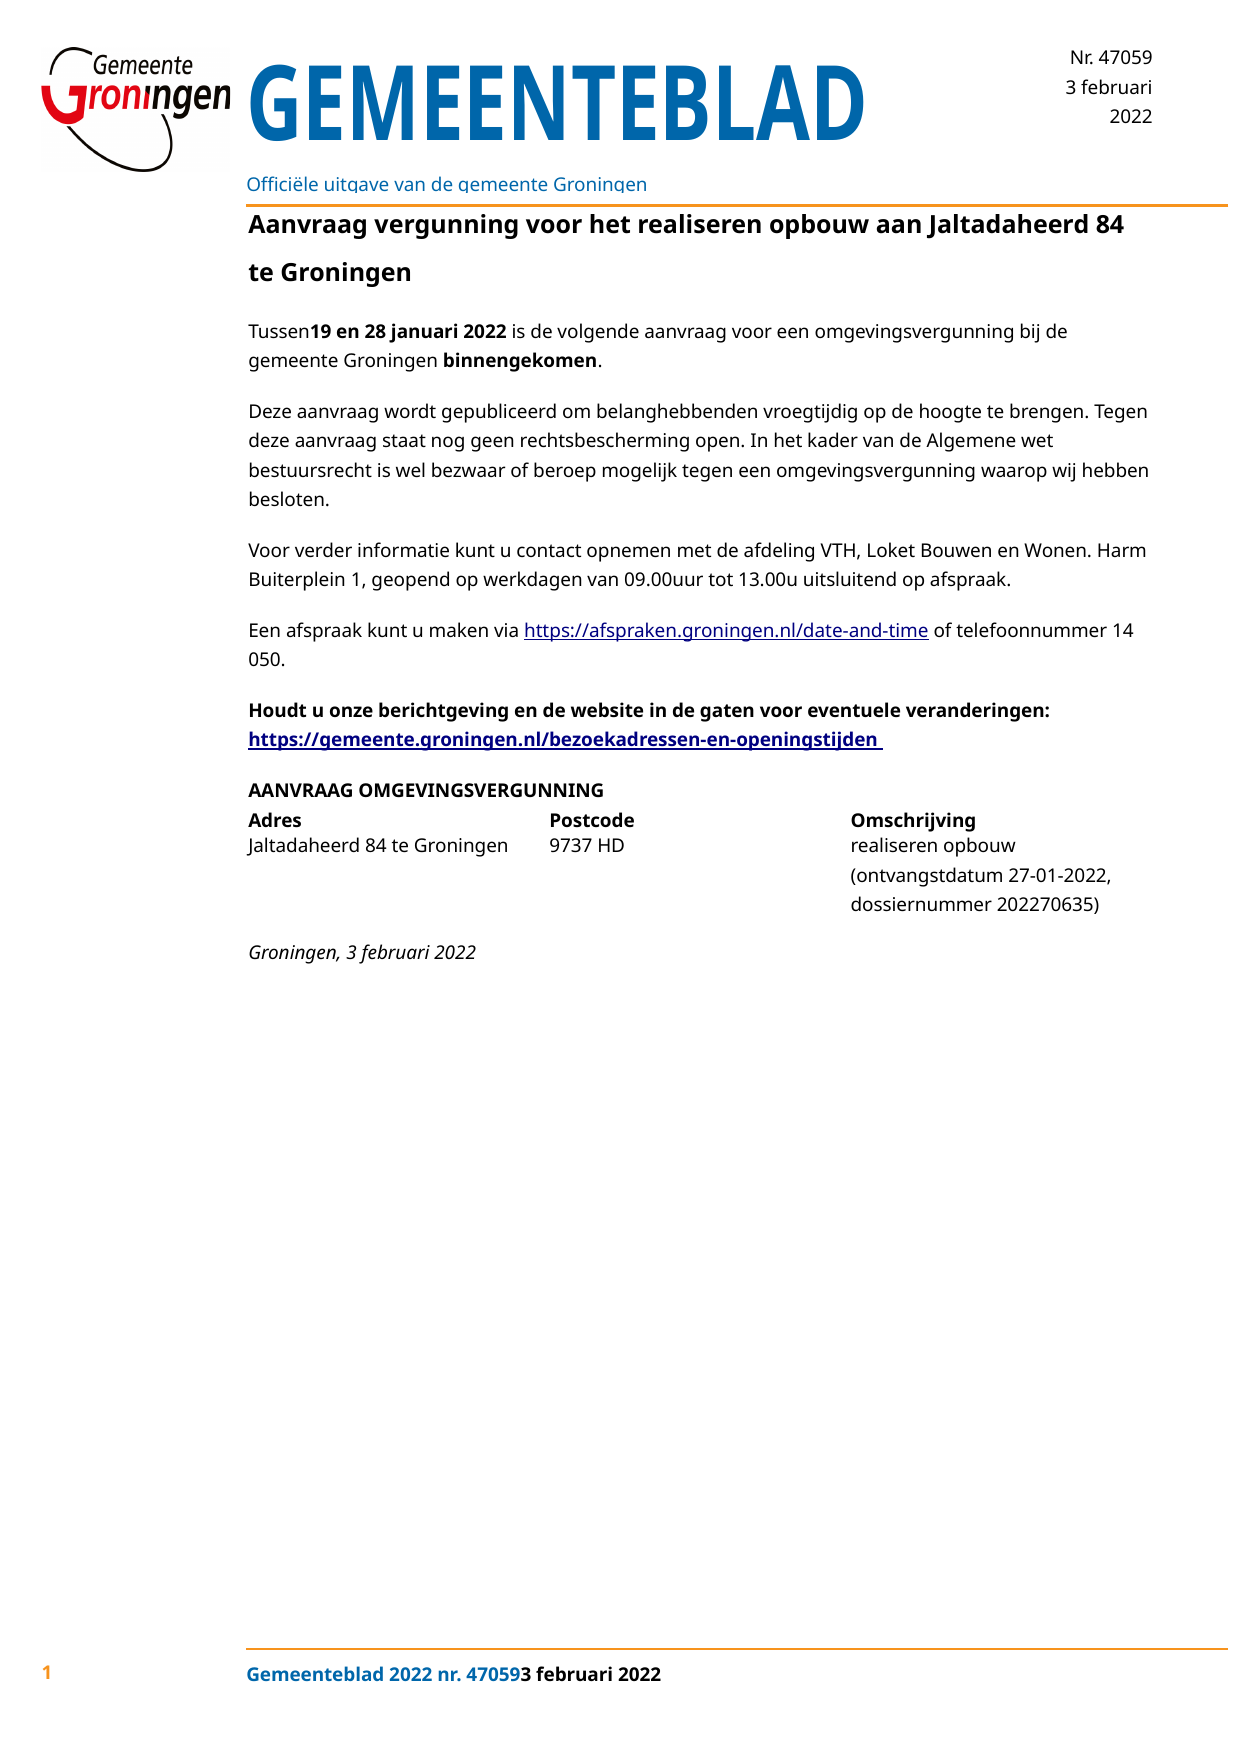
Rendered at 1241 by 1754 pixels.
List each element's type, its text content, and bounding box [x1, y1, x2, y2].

table_header Omschrijving [850, 807, 1152, 832]
table_header Adres [248, 807, 549, 832]
text Deze aanvraag wordt gepubliceerd om belanghebbenden vroegtijdig op de hoogte te brengen. Tegen deze aanvraag staat nog geen rechtsbescherming open. In het kader van de Algemene wet bestuursrecht is wel bezwaar of beroep mogelijk tegen een omgevingsvergunning waarop wij hebben besloten. [248, 398, 1152, 512]
text Aanvraag vergunning voor het realiseren opbouw aan Jaltadaheerd 84 te Groningen [248, 207, 1152, 288]
table_header Postcode [549, 807, 850, 832]
text Groningen, 3 februari 2022 [248, 939, 1152, 964]
text Voor verder informatie kunt u contact opnemen met de afdeling VTH, Loket Bouwen en Wonen. Harm Buiterplein 1, geopend op werkdagen van 09.00uur tot 13.00u uitsluitend op afspraak. [248, 537, 1152, 592]
text Houdt u onze berichtgeving en de website in de gaten voor eventuele veranderingen: https://gemeente.groningen.nl/bezoekadressen-en-openingstijden [248, 697, 1152, 752]
table_cell realiseren opbouw (ontvangstdatum 27-01-2022, dossiernummer 202270635) [850, 833, 1152, 917]
text Een afspraak kunt u maken via https://afspraken.groningen.nl/date-and-time of telefoonnummer 14 050. [248, 617, 1152, 672]
picture [41, 47, 231, 172]
text Tussen19 en 28 januari 2022 is de volgende aanvraag voor een omgevingsvergunning bij de gemeente Groningen binnengekomen. [248, 318, 1152, 373]
table_cell 9737 HD [549, 833, 850, 917]
table_cell Jaltadaheerd 84 te Groningen [248, 833, 549, 917]
text AANVRAAG OMGEVINGSVERGUNNING [248, 777, 1152, 803]
